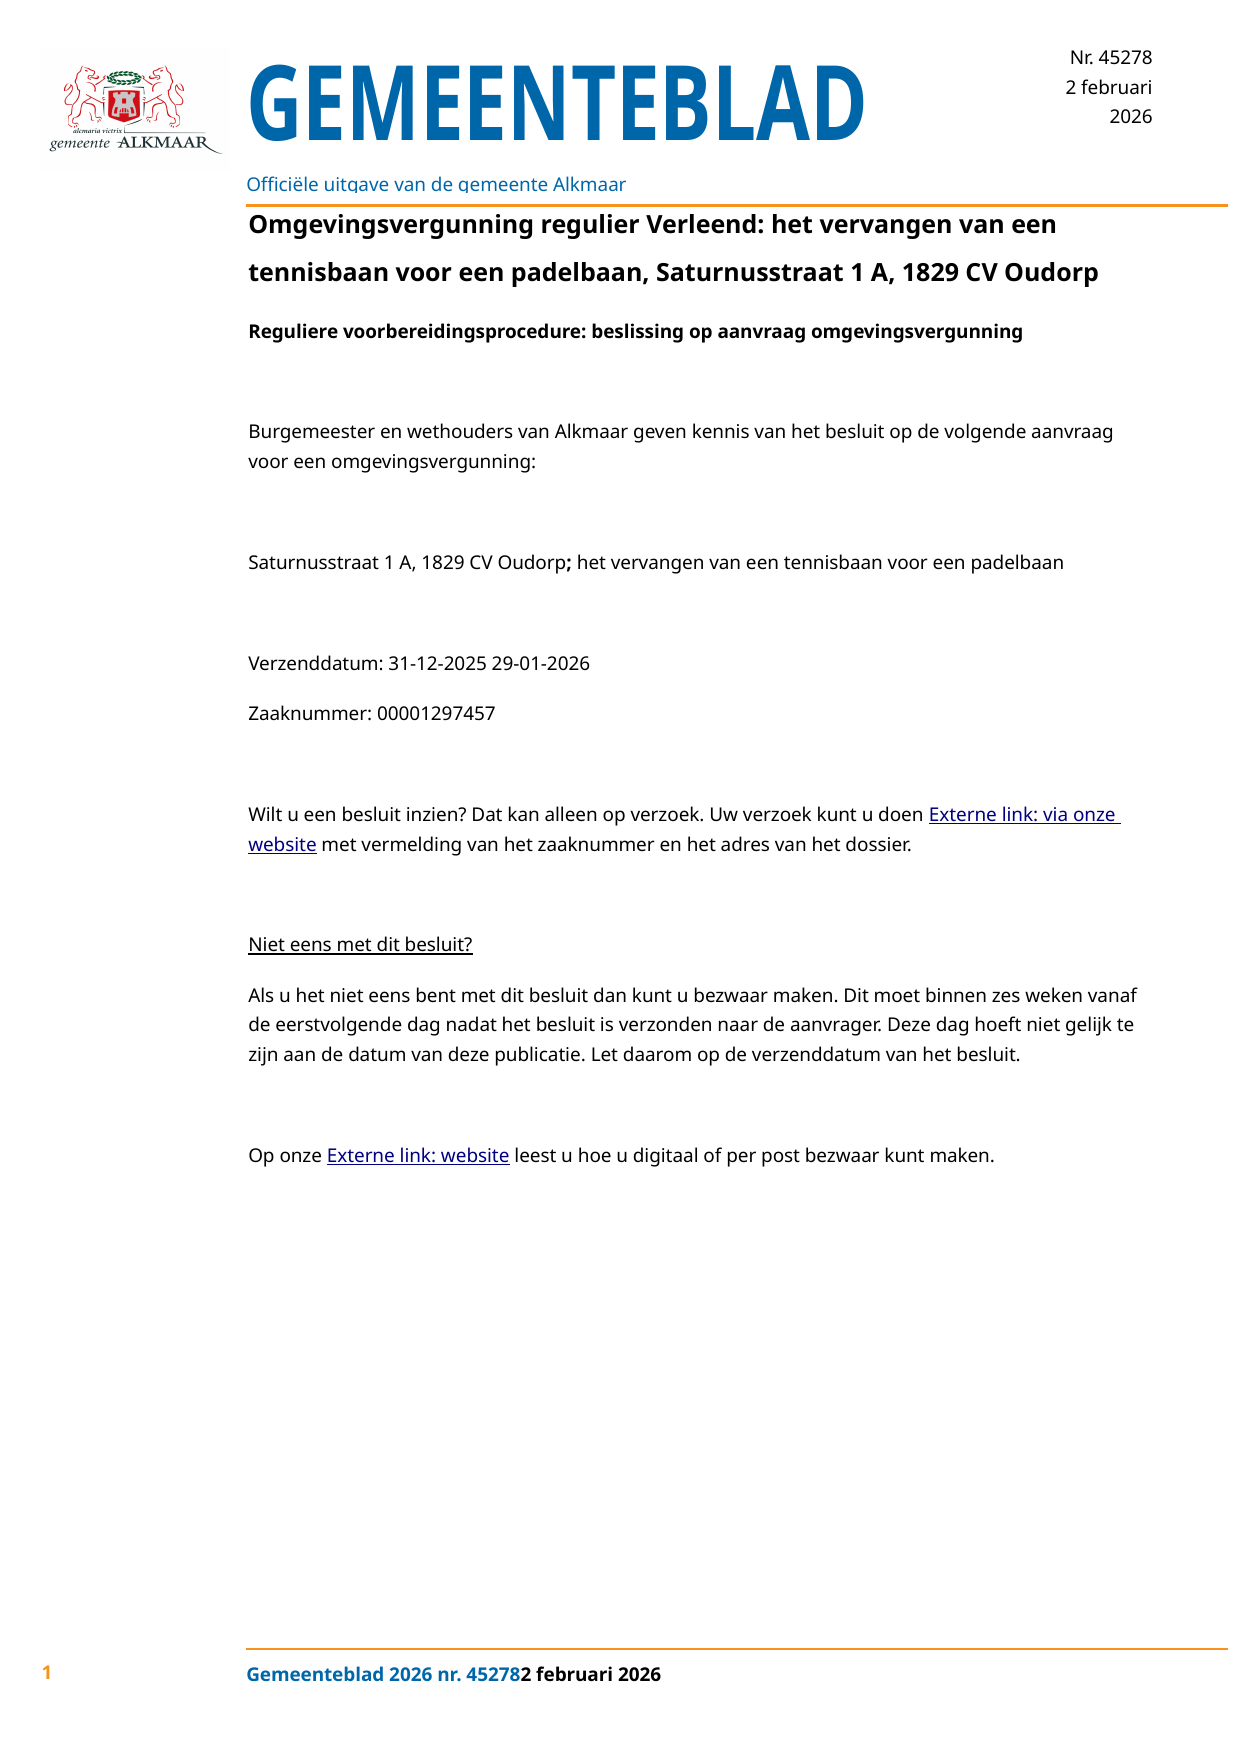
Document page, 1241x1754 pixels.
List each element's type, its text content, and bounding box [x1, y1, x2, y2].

text Wilt u een besluit inzien? Dat kan alleen op verzoek. Uw verzoek kunt u doen Externe link: via onze website met vermelding van het zaaknummer en het adres van het dossier. [248, 801, 1152, 857]
picture [41, 47, 231, 172]
text Omgevingsvergunning regulier Verleend: het vervangen van een tennisbaan voor een padelbaan, Saturnusstraat 1 A, 1829 CV Oudorp [248, 207, 1152, 288]
text Zaaknummer: 00001297457 [248, 700, 1152, 726]
text Niet eens met dit besluit? [248, 932, 1152, 957]
text Verzenddatum: 31-12-2025 29-01-2026 [248, 650, 1152, 676]
text Op onze Externe link: website leest u hoe u digitaal of per post bezwaar kunt maken. [248, 1142, 1152, 1168]
text Reguliere voorbereidingsprocedure: beslissing op aanvraag omgevingsvergunning [248, 318, 1152, 344]
text Als u het niet eens bent met dit besluit dan kunt u bezwaar maken. Dit moet binnen zes weken vanaf de eerstvolgende dag nadat het besluit is verzonden naar de aanvrager. Deze dag hoeft niet gelijk te zijn aan de datum van deze publicatie. Let daarom op de verzenddatum van het besluit. [248, 982, 1152, 1067]
text Saturnusstraat 1 A, 1829 CV Oudorp; het vervangen van een tennisbaan voor een padelbaan [248, 549, 1152, 575]
text Burgemeester en wethouders van Alkmaar geven kennis van het besluit op de volgende aanvraag voor een omgevingsvergunning: [248, 419, 1152, 474]
